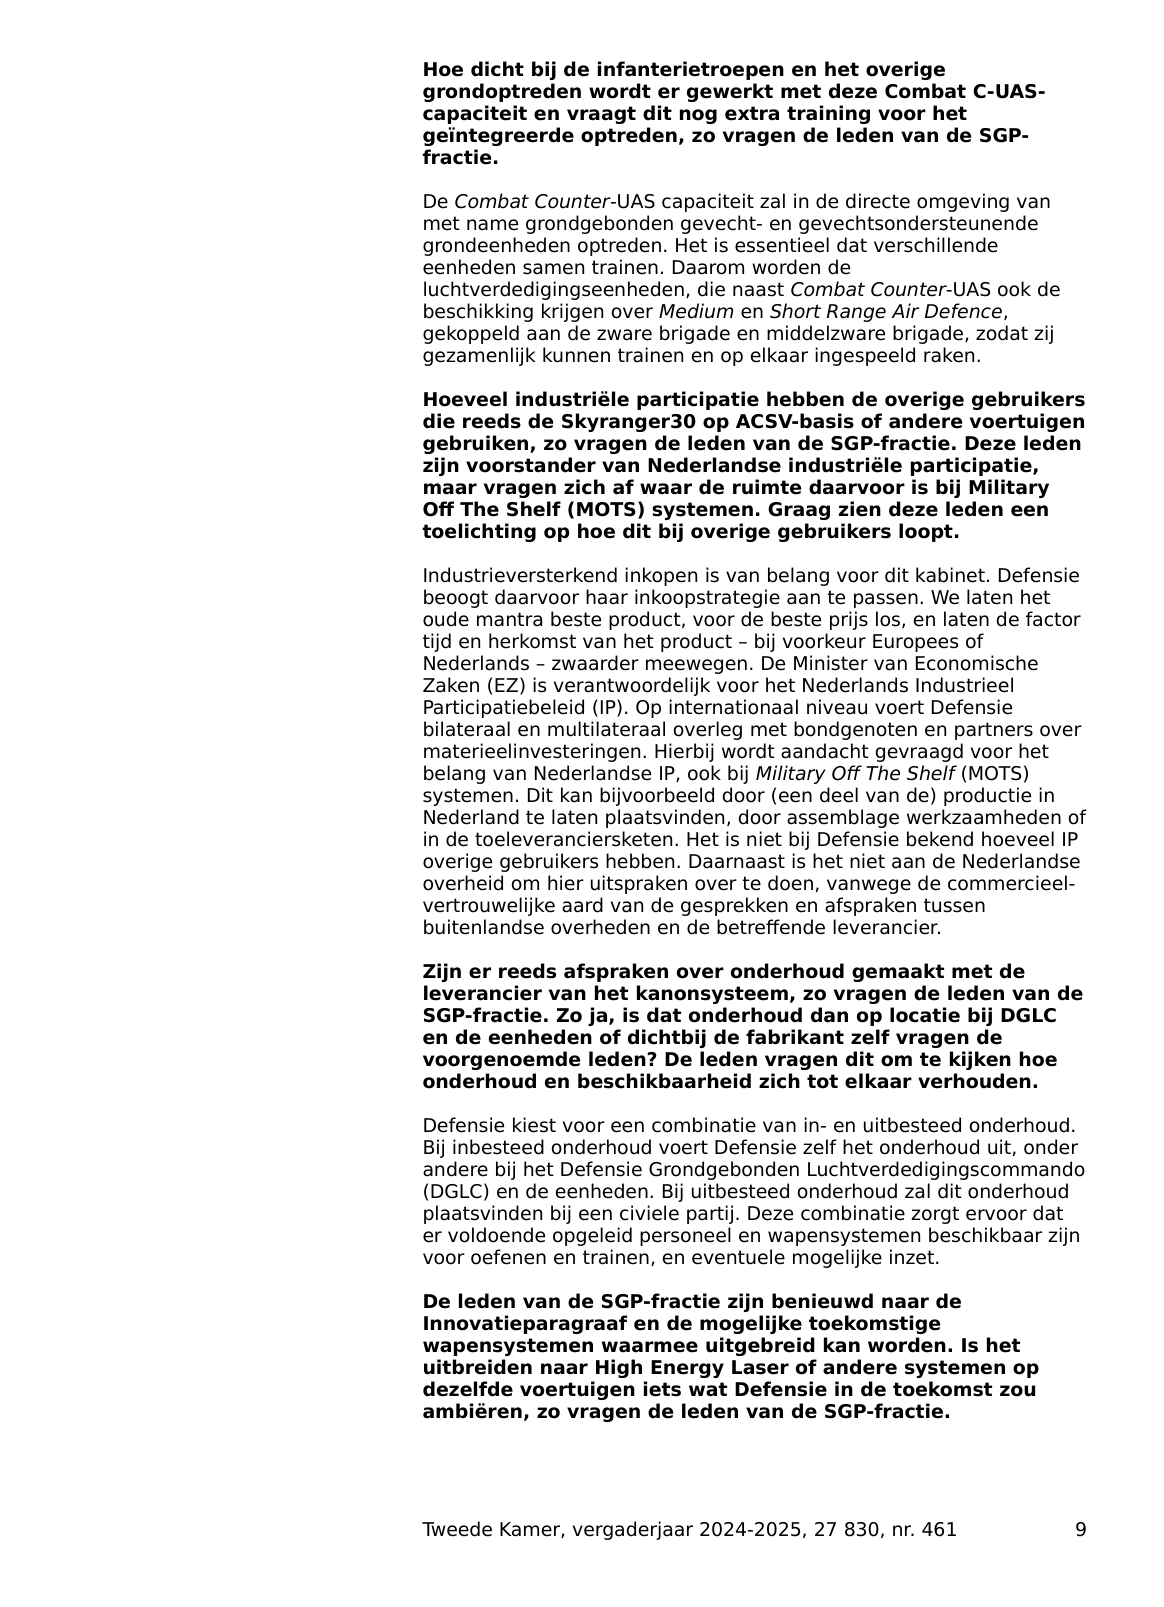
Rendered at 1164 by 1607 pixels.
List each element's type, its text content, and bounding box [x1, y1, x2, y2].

text Defensie kiest voor een combinatie van in- en uitbesteed onderhoud. Bij inbesteed onderhoud voert Defensie zelf het onderhoud uit, onder andere bij het Defensie Grondgebonden Luchtverdedigingscommando (DGLC) en de eenheden. Bij uitbesteed onderhoud zal dit onderhoud plaatsvinden bij een civiele partij. Deze combinatie zorgt ervoor dat er voldoende opgeleid personeel en wapensystemen beschikbaar zijn voor oefenen en trainen, en eventuele mogelijke inzet. [422, 1115, 1087, 1269]
text De leden van de SGP-fractie zijn benieuwd naar de Innovatieparagraaf en de mogelijke toekomstige wapensystemen waarmee uitgebreid kan worden. Is het uitbreiden naar High Energy Laser of andere systemen op dezelfde voertuigen iets wat Defensie in de toekomst zou ambiëren, zo vragen de leden van de SGP-fractie. [422, 1291, 1087, 1423]
text Hoe dicht bij de infanterietroepen en het overige grondoptreden wordt er gewerkt met deze Combat C-UAS-capaciteit en vraagt dit nog extra training voor het geïntegreerde optreden, zo vragen de leden van de SGP-fractie. [422, 59, 1087, 169]
text Zijn er reeds afspraken over onderhoud gemaakt met de leverancier van het kanonsysteem, zo vragen de leden van de SGP-fractie. Zo ja, is dat onderhoud dan op locatie bij DGLC en de eenheden of dichtbij de fabrikant zelf vragen de voorgenoemde leden? De leden vragen dit om te kijken hoe onderhoud en beschikbaarheid zich tot elkaar verhouden. [422, 961, 1087, 1093]
text De Combat Counter-UAS capaciteit zal in de directe omgeving van met name grondgebonden gevecht- en gevechtsondersteunende grondeenheden optreden. Het is essentieel dat verschillende eenheden samen trainen. Daarom worden de luchtverdedigingseenheden, die naast Combat Counter-UAS ook de beschikking krijgen over Medium en Short Range Air Defence, gekoppeld aan de zware brigade en middelzware brigade, zodat zij gezamenlijk kunnen trainen en op elkaar ingespeeld raken. [422, 191, 1087, 367]
text Industrieversterkend inkopen is van belang voor dit kabinet. Defensie beoogt daarvoor haar inkoopstrategie aan te passen. We laten het oude mantra beste product, voor de beste prijs los, en laten de factor tijd en herkomst van het product – bij voorkeur Europees of Nederlands – zwaarder meewegen. De Minister van Economische Zaken (EZ) is verantwoordelijk voor het Nederlands Industrieel Participatiebeleid (IP). Op internationaal niveau voert Defensie bilateraal en multilateraal overleg met bondgenoten en partners over materieelinvesteringen. Hierbij wordt aandacht gevraagd voor het belang van Nederlandse IP, ook bij Military Off The Shelf (MOTS) systemen. Dit kan bijvoorbeeld door (een deel van de) productie in Nederland te laten plaatsvinden, door assemblage werkzaamheden of in de toeleveranciersketen. Het is niet bij Defensie bekend hoeveel IP overige gebruikers hebben. Daarnaast is het niet aan de Nederlandse overheid om hier uitspraken over te doen, vanwege de commercieel-vertrouwelijke aard van de gesprekken en afspraken tussen buitenlandse overheden en de betreffende leverancier. [422, 565, 1087, 939]
text Hoeveel industriële participatie hebben de overige gebruikers die reeds de Skyranger30 op ACSV-basis of andere voertuigen gebruiken, zo vragen de leden van de SGP-fractie. Deze leden zijn voorstander van Nederlandse industriële participatie, maar vragen zich af waar de ruimte daarvoor is bij Military Off The Shelf (MOTS) systemen. Graag zien deze leden een toelichting op hoe dit bij overige gebruikers loopt. [422, 389, 1087, 543]
